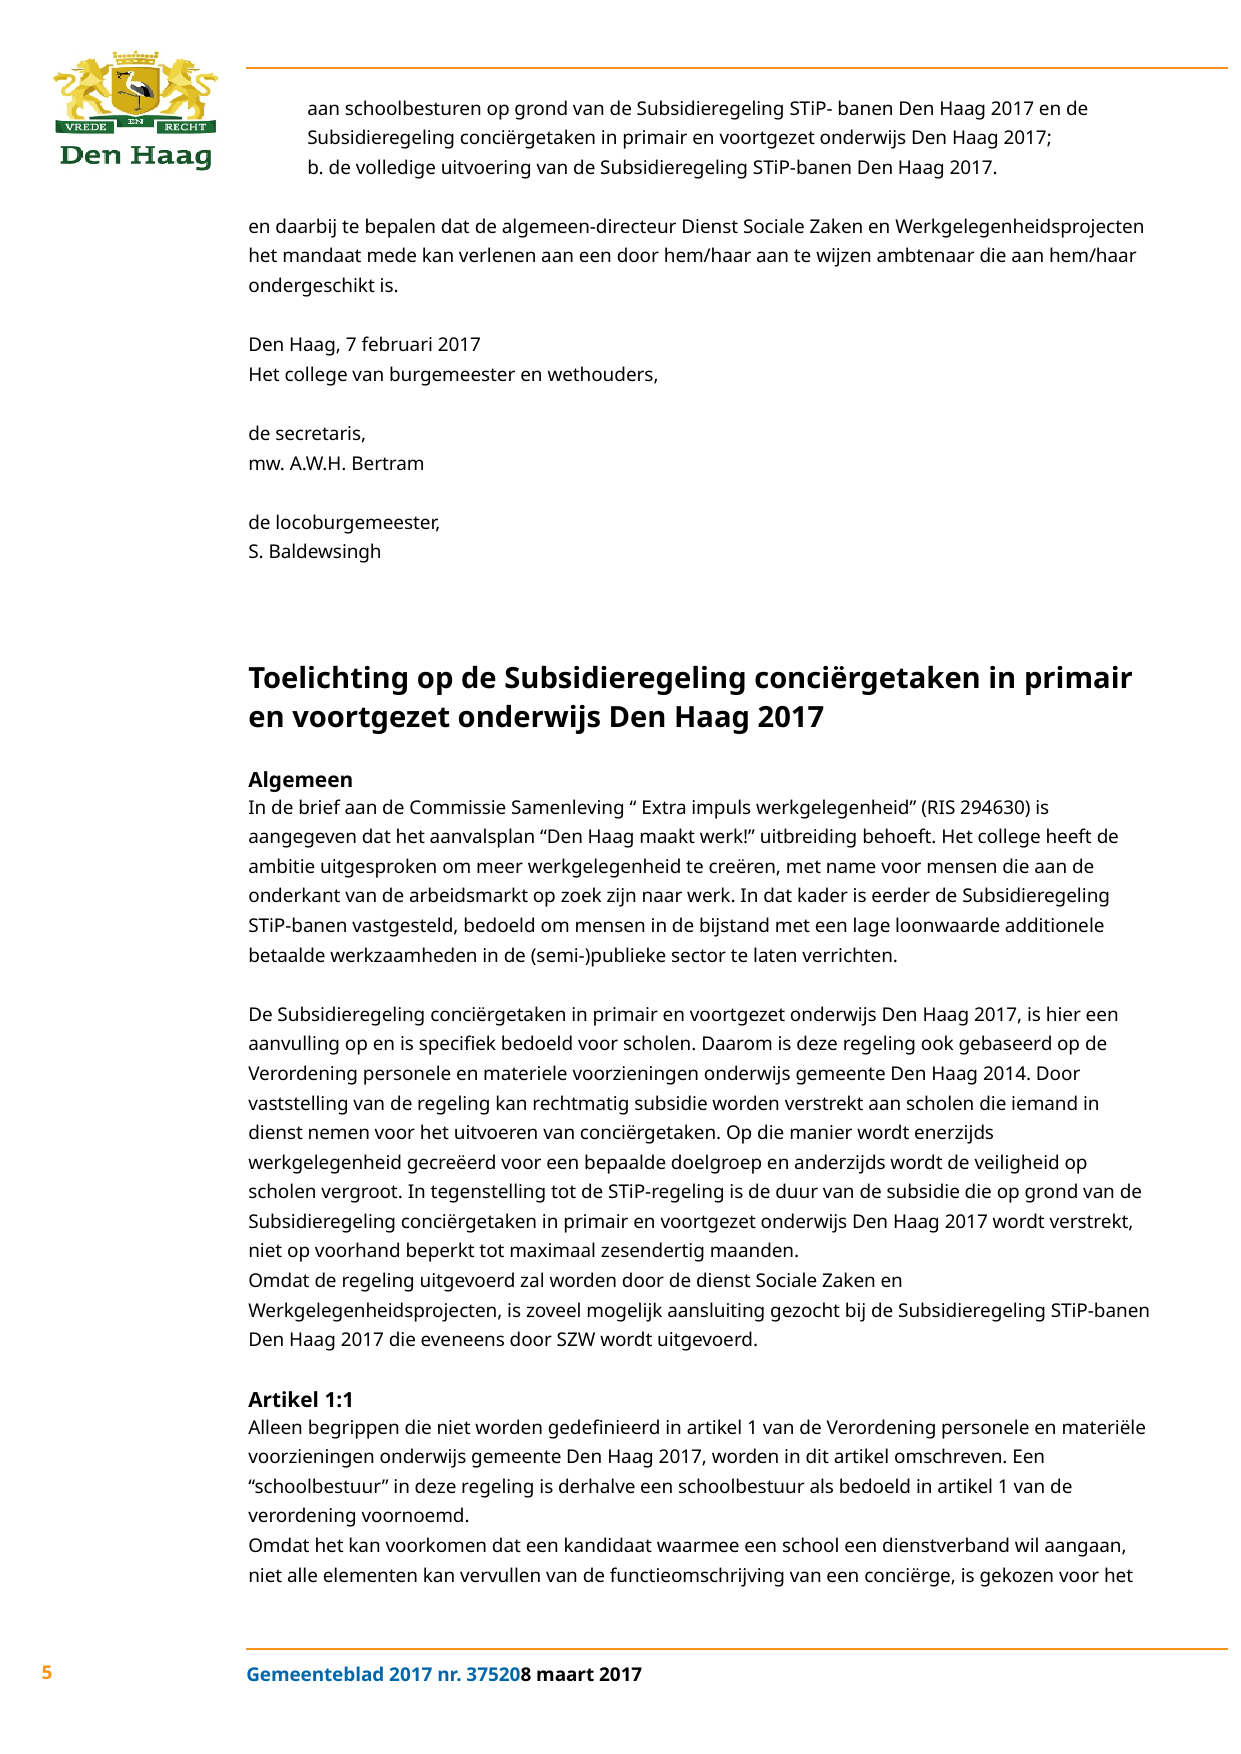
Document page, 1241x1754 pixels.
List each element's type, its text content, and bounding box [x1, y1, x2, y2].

list b. de volledige uitvoering van de Subsidieregeling STiP-banen Den Haag 2017. [248, 154, 1152, 180]
text Omdat het kan voorkomen dat een kandidaat waarmee een school een dienstverband wil aangaan, niet alle elementen kan vervullen van de functieomschrijving van een conciërge, is gekozen voor het [248, 1532, 1152, 1588]
text Artikel 1:1 [248, 1386, 1152, 1414]
text de secretaris, [248, 420, 1152, 446]
text In de brief aan de Commissie Samenleving “ Extra impuls werkgelegenheid” (RIS 294630) is aangegeven dat het aanvalsplan “Den Haag maakt werk!” uitbreiding behoeft. Het college heeft de ambitie uitgesproken om meer werkgelegenheid te creëren, met name voor mensen die aan de onderkant van de arbeidsmarkt op zoek zijn naar werk. In dat kader is eerder de Subsidieregeling STiP-banen vastgesteld, bedoeld om mensen in de bijstand met een lage loonwaarde additionele betaalde werkzaamheden in de (semi-)publieke sector te laten verrichten. [248, 794, 1152, 967]
text Alleen begrippen die niet worden gedefinieerd in artikel 1 van de Verordening personele en materiële voorzieningen onderwijs gemeente Den Haag 2017, worden in dit artikel omschreven. Een “schoolbestuur” in deze regeling is derhalve een schoolbestuur als bedoeld in artikel 1 van de verordening voornoemd. [248, 1414, 1152, 1528]
text De Subsidieregeling conciërgetaken in primair en voortgezet onderwijs Den Haag 2017, is hier een aanvulling op en is specifiek bedoeld voor scholen. Daarom is deze regeling ook gebaseerd op de Verordening personele en materiele voorzieningen onderwijs gemeente Den Haag 2014. Door vaststelling van de regeling kan rechtmatig subsidie worden verstrekt aan scholen die iemand in dienst nemen voor het uitvoeren van conciërgetaken. Op die manier wordt enerzijds werkgelegenheid gecreëerd voor een bepaalde doelgroep en anderzijds wordt de veiligheid op scholen vergroot. In tegenstelling tot de STiP-regeling is de duur van de subsidie die op grond van de Subsidieregeling conciërgetaken in primair en voortgezet onderwijs Den Haag 2017 wordt verstrekt, niet op voorhand beperkt tot maximaal zesendertig maanden. [248, 1001, 1152, 1263]
text S. Baldewsingh [248, 538, 1152, 564]
text en daarbij te bepalen dat de algemeen-directeur Dienst Sociale Zaken en Werkgelegenheidsprojecten het mandaat mede kan verlenen aan een door hem/haar aan te wijzen ambtenaar die aan hem/haar ondergeschikt is. [248, 213, 1152, 298]
text Algemeen [248, 765, 1152, 794]
text Omdat de regeling uitgevoerd zal worden door de dienst Sociale Zaken en Werkgelegenheidsprojecten, is zoveel mogelijk aansluiting gezocht bij de Subsidieregeling STiP-banen Den Haag 2017 die eveneens door SZW wordt uitgevoerd. [248, 1267, 1152, 1352]
text Toelichting op de Subsidieregeling conciërgetaken in primair en voortgezet onderwijs Den Haag 2017 [248, 657, 1152, 736]
text Het college van burgemeester en wethouders, [248, 361, 1152, 387]
text de locoburgemeester, [248, 509, 1152, 535]
picture [41, 47, 231, 172]
text Den Haag, 7 februari 2017 [248, 331, 1152, 357]
list aan schoolbesturen op grond van de Subsidieregeling STiP- banen Den Haag 2017 en de Subsidieregeling conciërgetaken in primair en voortgezet onderwijs Den Haag 2017; [248, 95, 1152, 150]
text mw. A.W.H. Bertram [248, 450, 1152, 476]
